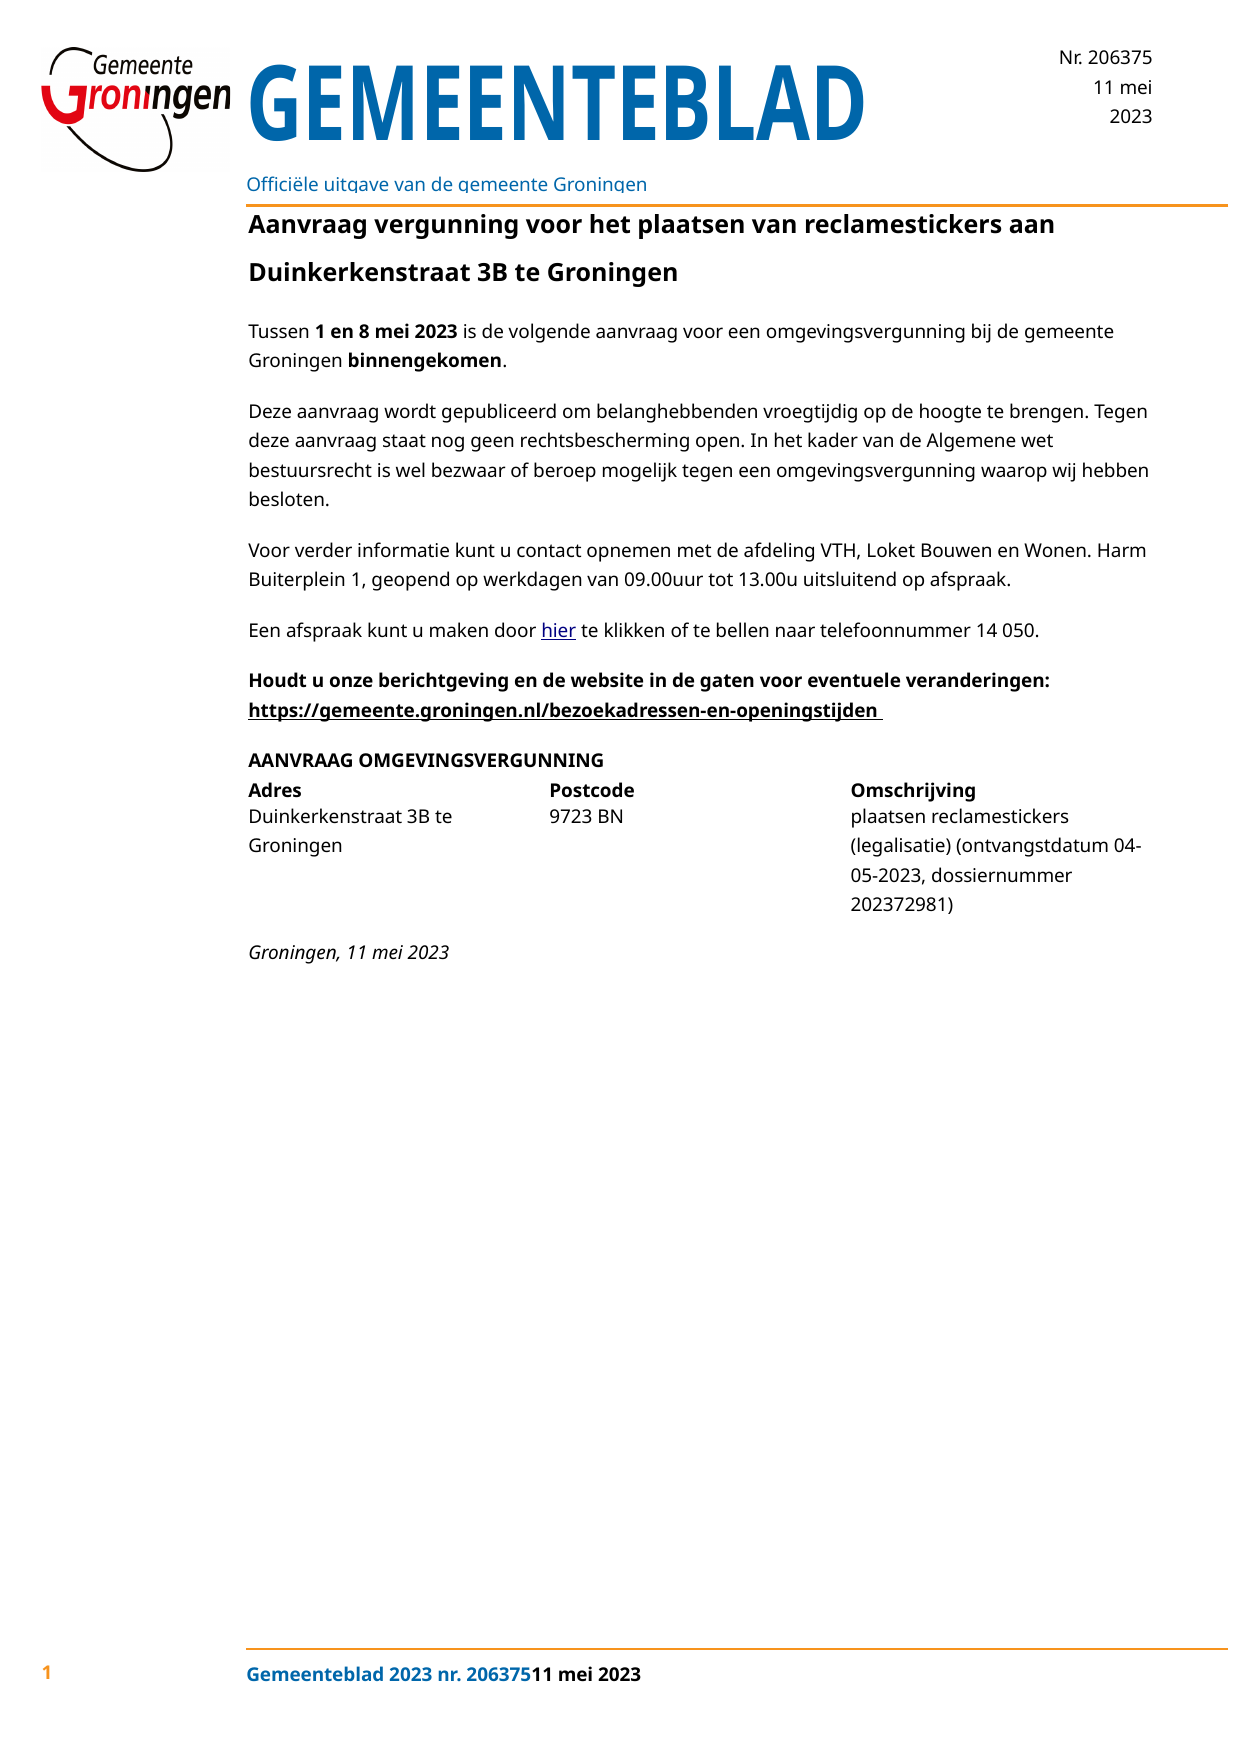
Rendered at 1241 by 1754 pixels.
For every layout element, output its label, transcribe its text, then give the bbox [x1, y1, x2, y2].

table_cell Duinkerkenstraat 3B te Groningen [248, 803, 549, 917]
text Aanvraag vergunning voor het plaatsen van reclamestickers aan Duinkerkenstraat 3B te Groningen [248, 207, 1152, 288]
table_header Omschrijving [850, 777, 1152, 803]
text Tussen 1 en 8 mei 2023 is de volgende aanvraag voor een omgevingsvergunning bij de gemeente Groningen binnengekomen. [248, 318, 1152, 373]
text Houdt u onze berichtgeving en de website in de gaten voor eventuele veranderingen: https://gemeente.groningen.nl/bezoekadressen-en-openingstijden [248, 667, 1152, 723]
table_cell plaatsen reclamestickers (legalisatie) (ontvangstdatum 04-05-2023, dossiernummer 202372981) [850, 803, 1152, 917]
text Voor verder informatie kunt u contact opnemen met de afdeling VTH, Loket Bouwen en Wonen. Harm Buiterplein 1, geopend op werkdagen van 09.00uur tot 13.00u uitsluitend op afspraak. [248, 537, 1152, 592]
text Groningen, 11 mei 2023 [248, 939, 1152, 964]
table_header Adres [248, 777, 549, 803]
table_header Postcode [549, 777, 850, 803]
table_cell 9723 BN [549, 803, 850, 917]
picture [41, 47, 231, 172]
text Deze aanvraag wordt gepubliceerd om belanghebbenden vroegtijdig op de hoogte te brengen. Tegen deze aanvraag staat nog geen rechtsbescherming open. In het kader van de Algemene wet bestuursrecht is wel bezwaar of beroep mogelijk tegen een omgevingsvergunning waarop wij hebben besloten. [248, 398, 1152, 512]
text AANVRAAG OMGEVINGSVERGUNNING [248, 747, 1152, 773]
text Een afspraak kunt u maken door hier te klikken of te bellen naar telefoonnummer 14 050. [248, 617, 1152, 643]
